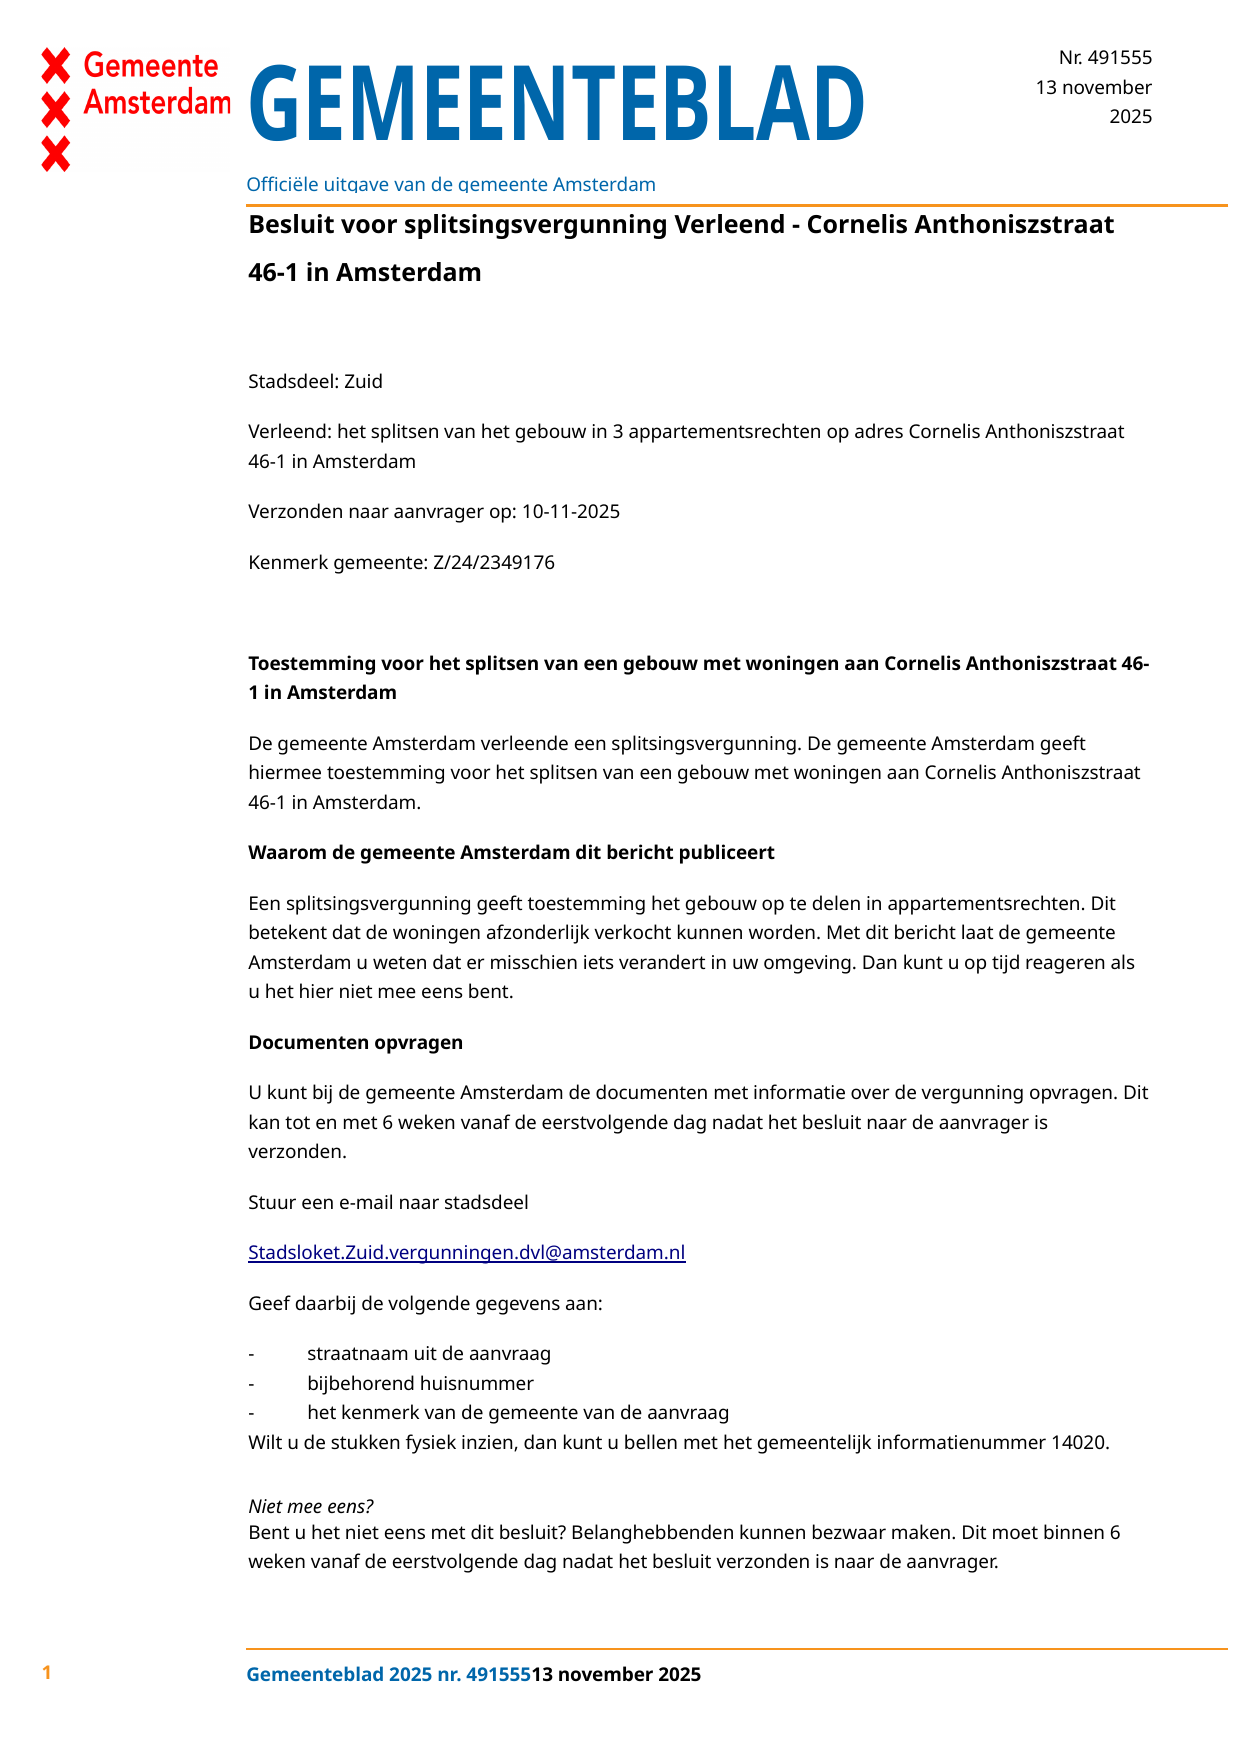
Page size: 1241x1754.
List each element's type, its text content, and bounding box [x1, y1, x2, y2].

text Stuur een e-mail naar stadsdeel [248, 1189, 1152, 1215]
text Documenten opvragen [248, 1029, 1152, 1055]
text U kunt bij de gemeente Amsterdam de documenten met informatie over de vergunning opvragen. Dit kan tot en met 6 weken vanaf de eerstvolgende dag nadat het besluit naar de aanvrager is verzonden. [248, 1079, 1152, 1164]
list bijbehorend huisnummer [248, 1370, 1152, 1396]
text Een splitsingsvergunning geeft toestemming het gebouw op te delen in appartementsrechten. Dit betekent dat de woningen afzonderlijk verkocht kunnen worden. Met dit bericht laat de gemeente Amsterdam u weten dat er misschien iets verandert in uw omgeving. Dan kunt u op tijd reageren als u het hier niet mee eens bent. [248, 890, 1152, 1004]
text Wilt u de stukken fysiek inzien, dan kunt u bellen met het gemeentelijk informatienummer 14020. [248, 1429, 1152, 1455]
list straatnaam uit de aanvraag [248, 1340, 1152, 1366]
text Niet mee eens? [248, 1493, 1152, 1519]
text Geef daarbij de volgende gegevens aan: [248, 1290, 1152, 1316]
text De gemeente Amsterdam verleende een splitsingsvergunning. De gemeente Amsterdam geeft hiermee toestemming voor het splitsen van een gebouw met woningen aan Cornelis Anthoniszstraat 46-1 in Amsterdam. [248, 730, 1152, 815]
picture [41, 47, 231, 172]
text Bent u het niet eens met dit besluit? Belanghebbenden kunnen bezwaar maken. Dit moet binnen 6 weken vanaf de eerstvolgende dag nadat het besluit verzonden is naar de aanvrager. [248, 1519, 1152, 1574]
text Toestemming voor het splitsen van een gebouw met woningen aan Cornelis Anthoniszstraat 46-1 in Amsterdam [248, 650, 1152, 705]
list het kenmerk van de gemeente van de aanvraag [248, 1399, 1152, 1425]
text Besluit voor splitsingsvergunning Verleend - Cornelis Anthoniszstraat 46-1 in Amsterdam [248, 207, 1152, 288]
text Stadsdeel: Zuid [248, 368, 1152, 394]
text Verleend: het splitsen van het gebouw in 3 appartementsrechten op adres Cornelis Anthoniszstraat 46-1 in Amsterdam [248, 419, 1152, 474]
text Kenmerk gemeente: Z/24/2349176 [248, 549, 1152, 575]
text Waarom de gemeente Amsterdam dit bericht publiceert [248, 839, 1152, 865]
text Stadsloket.Zuid.vergunningen.dvl@amsterdam.nl [248, 1239, 1152, 1265]
text Verzonden naar aanvrager op: 10-11-2025 [248, 499, 1152, 524]
